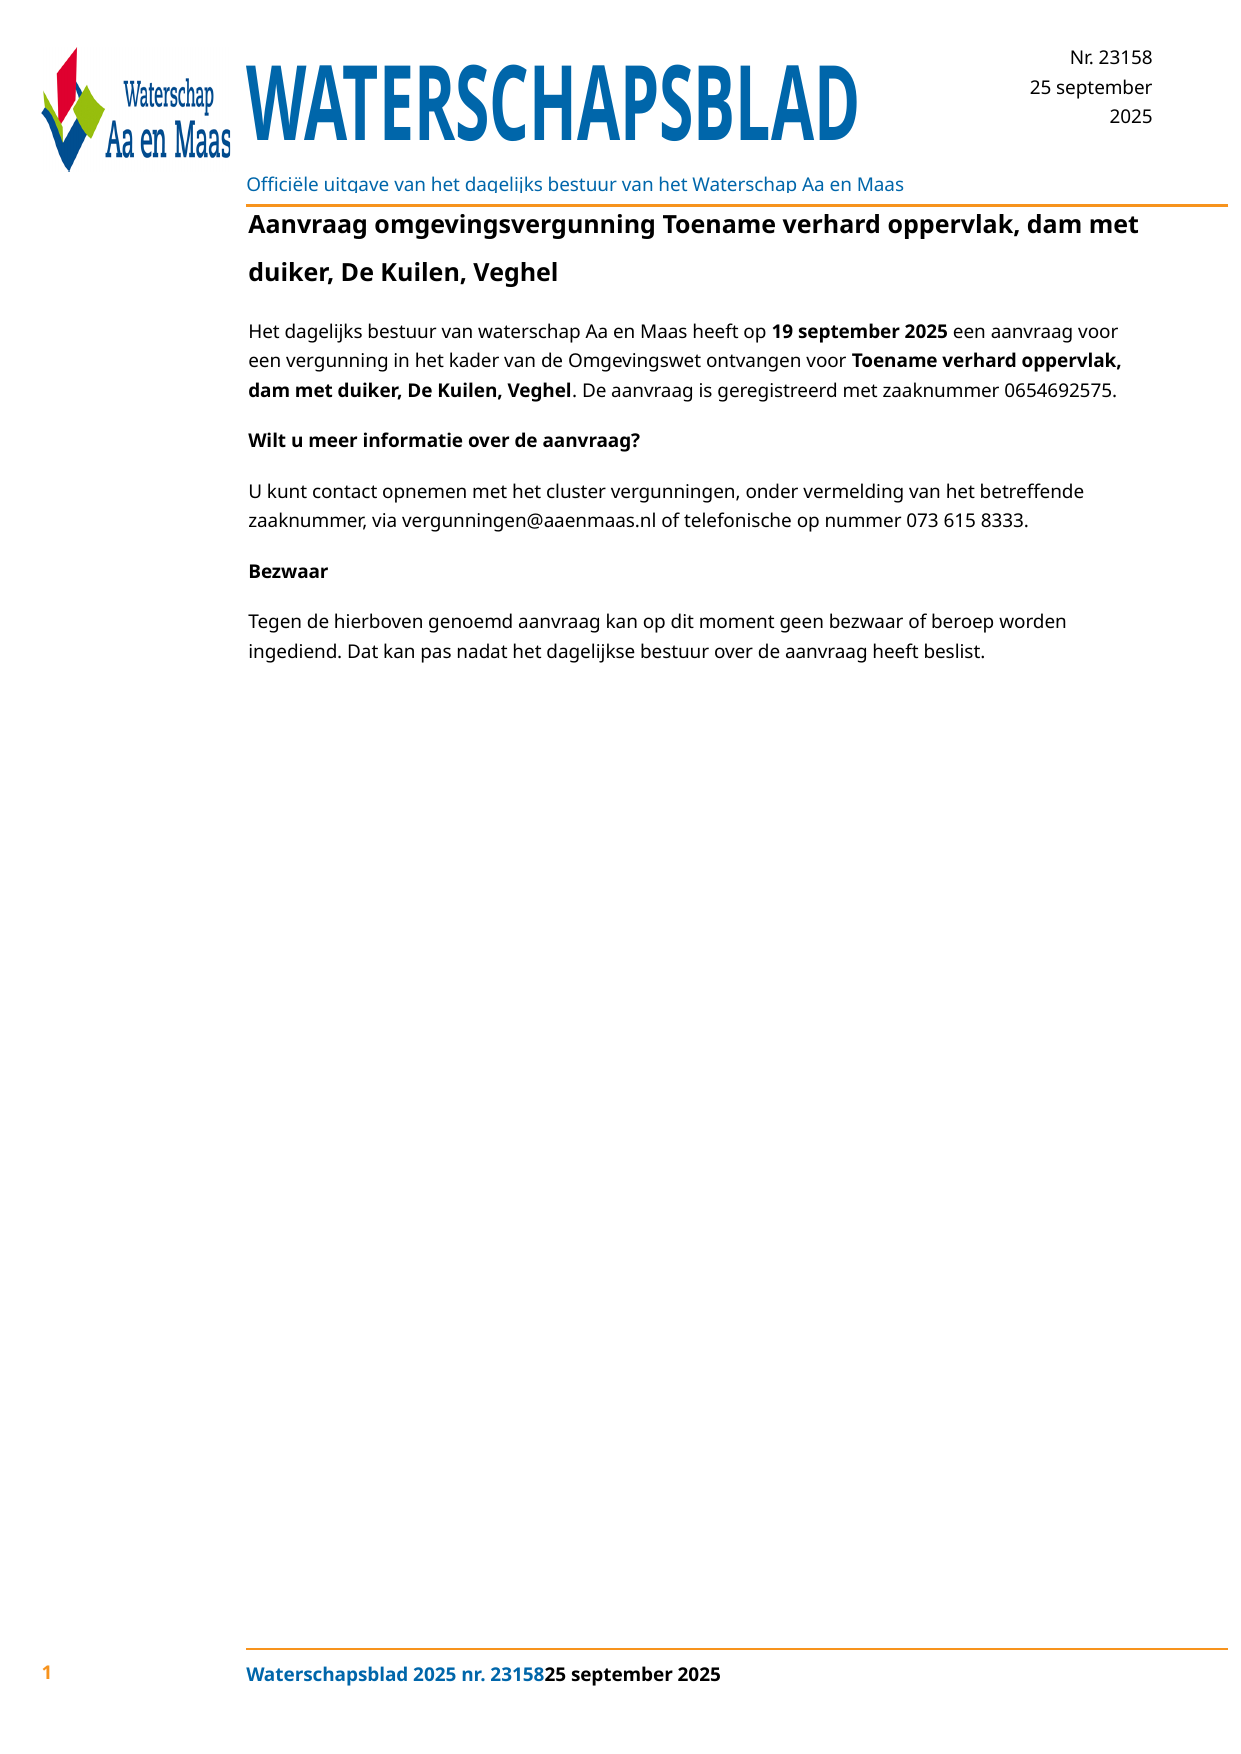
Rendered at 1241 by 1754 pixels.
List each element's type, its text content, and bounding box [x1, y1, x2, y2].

text Het dagelijks bestuur van waterschap Aa en Maas heeft op 19 september 2025 een aanvraag voor een vergunning in het kader van de Omgevingswet ontvangen voor Toename verhard oppervlak, dam met duiker, De Kuilen, Veghel. De aanvraag is geregistreerd met zaaknummer 0654692575. [248, 318, 1152, 403]
text Bezwaar [248, 558, 1152, 584]
text Aanvraag omgevingsvergunning Toename verhard oppervlak, dam met duiker, De Kuilen, Veghel [248, 207, 1152, 288]
text Tegen de hierboven genoemd aanvraag kan op dit moment geen bezwaar of beroep worden ingediend. Dat kan pas nadat het dagelijkse bestuur over de aanvraag heeft beslist. [248, 608, 1152, 664]
picture [41, 47, 231, 172]
text U kunt contact opnemen met het cluster vergunningen, onder vermelding van het betreffende zaaknummer, via vergunningen@aaenmaas.nl of telefonische op nummer 073 615 8333. [248, 478, 1152, 533]
text Wilt u meer informatie over de aanvraag? [248, 427, 1152, 453]
